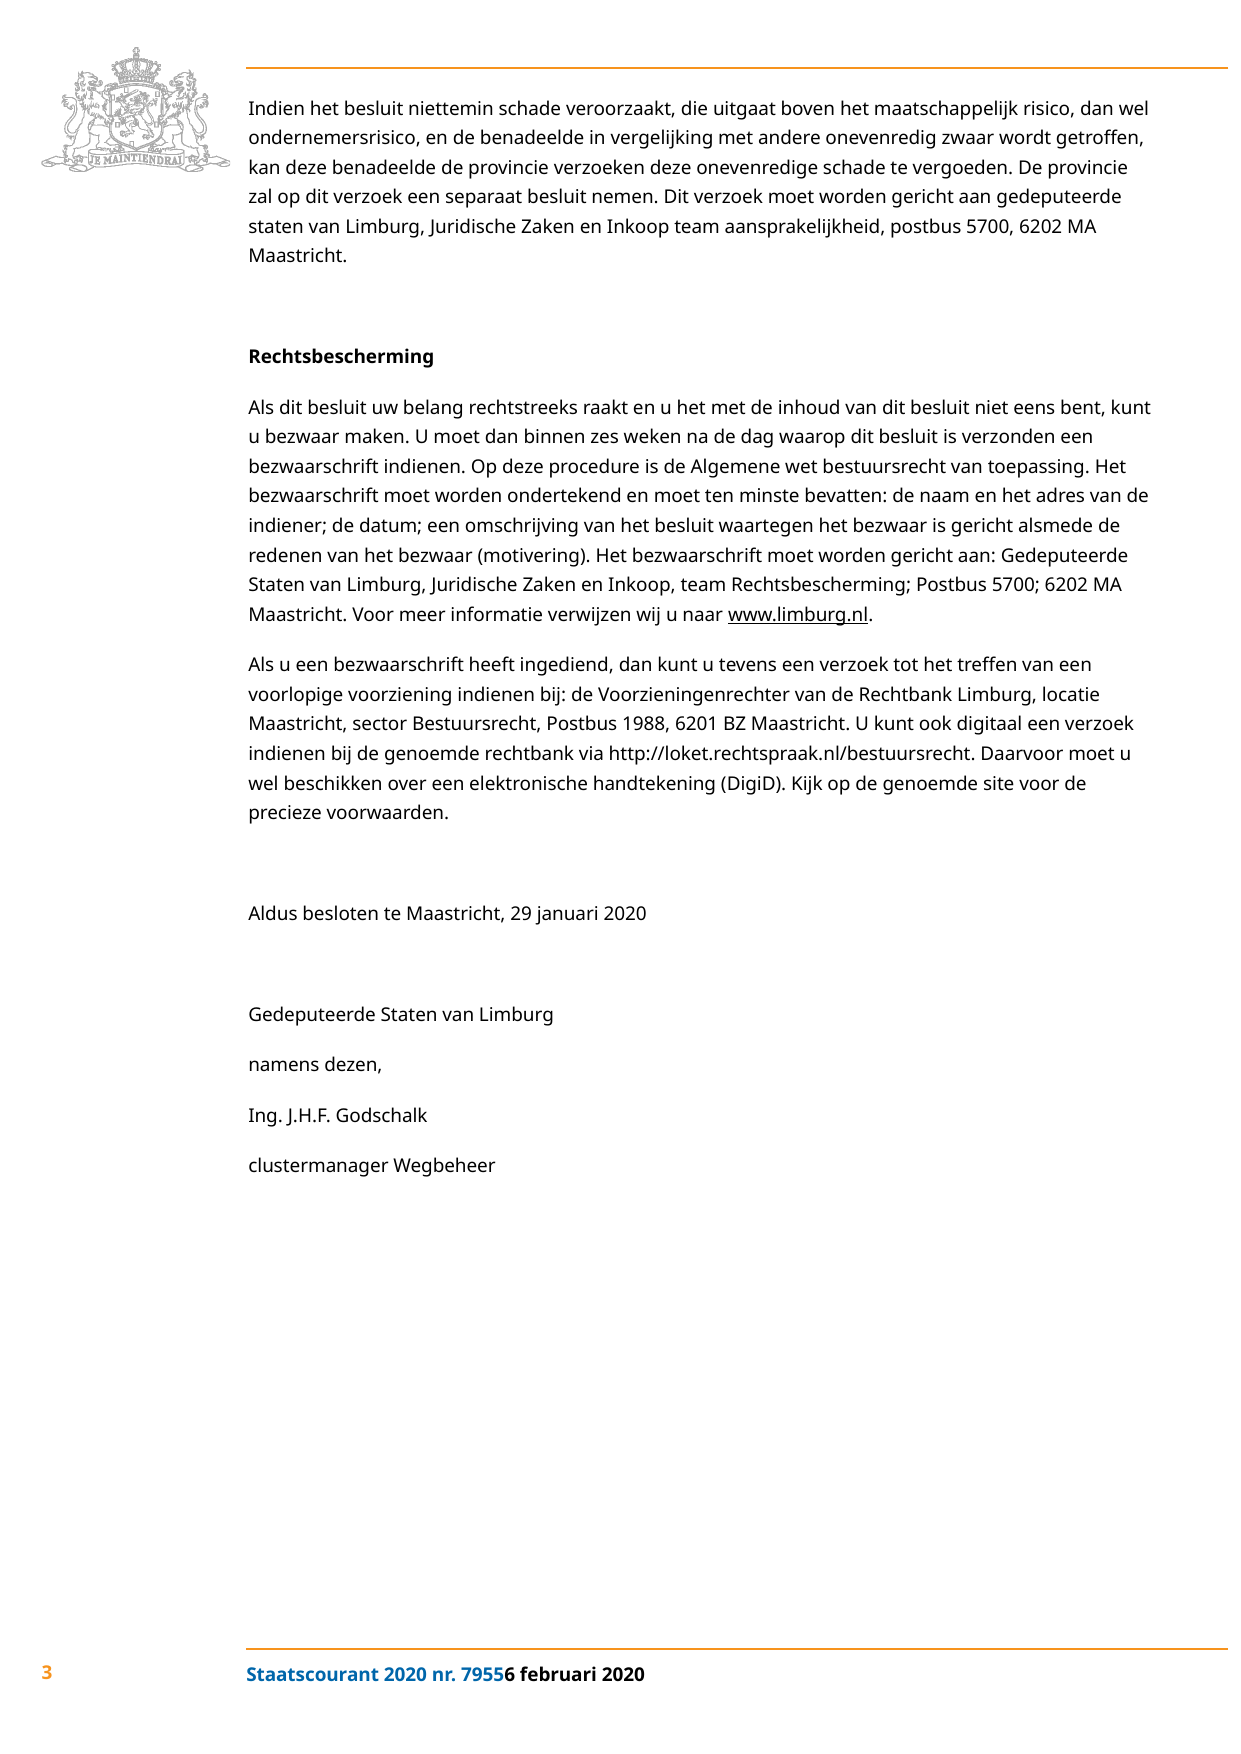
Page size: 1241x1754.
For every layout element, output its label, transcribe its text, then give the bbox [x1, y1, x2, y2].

text Indien het besluit niettemin schade veroorzaakt, die uitgaat boven het maatschappelijk risico, dan wel ondernemersrisico, en de benadeelde in vergelijking met andere onevenredig zwaar wordt getroffen, kan deze benadeelde de provincie verzoeken deze onevenredige schade te vergoeden. De provincie zal op dit verzoek een separaat besluit nemen. Dit verzoek moet worden gericht aan gedeputeerde staten van Limburg, Juridische Zaken en Inkoop team aansprakelijkheid, postbus 5700, 6202 MA Maastricht. [248, 95, 1152, 268]
text Gedeputeerde Staten van Limburg [248, 1001, 1152, 1027]
text Aldus besloten te Maastricht, 29 januari 2020 [248, 900, 1152, 926]
text Als u een bezwaarschrift heeft ingediend, dan kunt u tevens een verzoek tot het treffen van een voorlopige voorziening indienen bij: de Voorzieningenrechter van de Rechtbank Limburg, locatie Maastricht, sector Bestuursrecht, Postbus 1988, 6201 BZ Maastricht. U kunt ook digitaal een verzoek indienen bij de genoemde rechtbank via http://loket.rechtspraak.nl/bestuursrecht. Daarvoor moet u wel beschikken over een elektronische handtekening (DigiD). Kijk op de genoemde site voor de precieze voorwaarden. [248, 651, 1152, 825]
text Rechtsbescherming [248, 343, 1152, 369]
picture [41, 47, 231, 172]
text clustermanager Wegbeheer [248, 1152, 1152, 1178]
text Als dit besluit uw belang rechtstreeks raakt en u het met de inhoud van dit besluit niet eens bent, kunt u bezwaar maken. U moet dan binnen zes weken na de dag waarop dit besluit is verzonden een bezwaarschrift indienen. Op deze procedure is de Algemene wet bestuursrecht van toepassing. Het bezwaarschrift moet worden ondertekend en moet ten minste bevatten: de naam en het adres van de indiener; de datum; een omschrijving van het besluit waartegen het bezwaar is gericht alsmede de redenen van het bezwaar (motivering). Het bezwaarschrift moet worden gericht aan: Gedeputeerde Staten van Limburg, Juridische Zaken en Inkoop, team Rechtsbescherming; Postbus 5700; 6202 MA Maastricht. Voor meer informatie verwijzen wij u naar www.limburg.nl. [248, 394, 1152, 627]
text Ing. J.H.F. Godschalk [248, 1102, 1152, 1128]
text namens dezen, [248, 1051, 1152, 1077]
